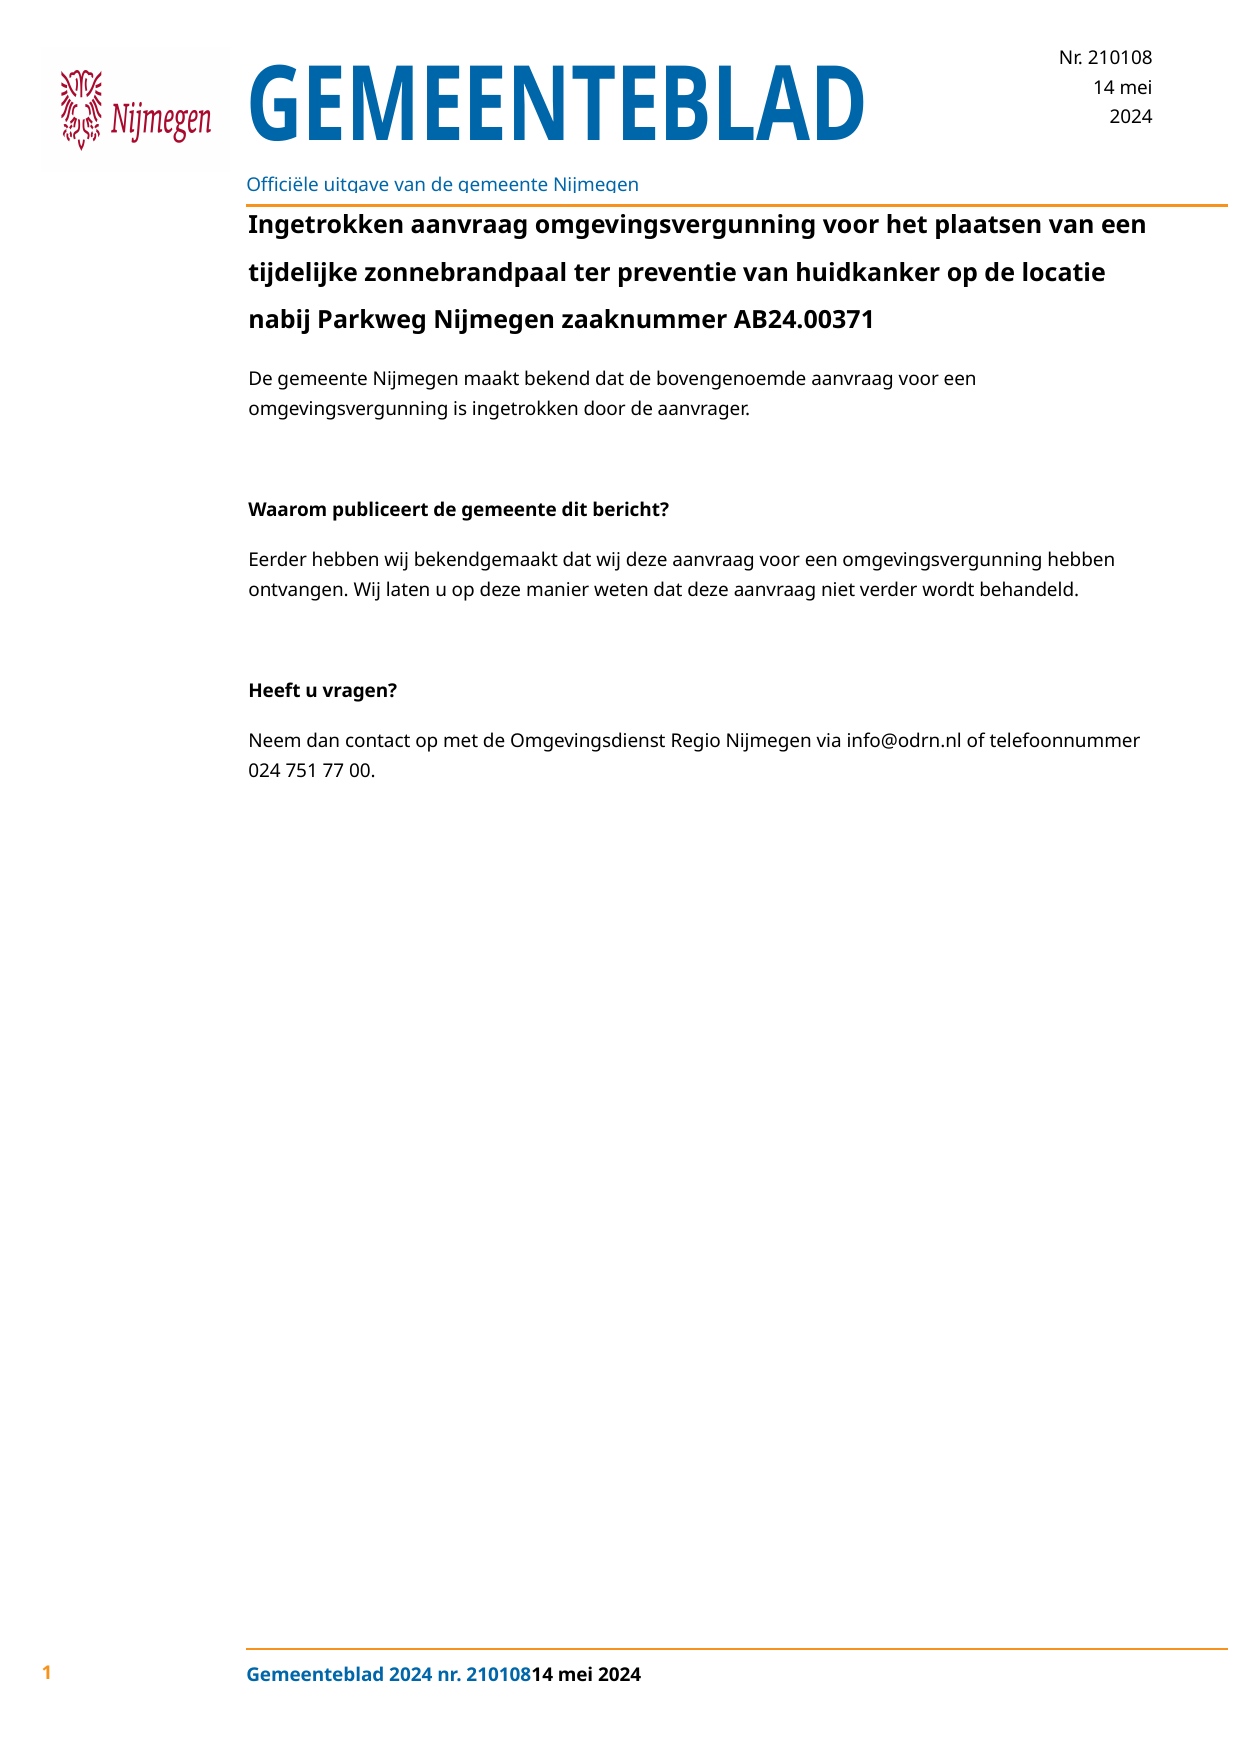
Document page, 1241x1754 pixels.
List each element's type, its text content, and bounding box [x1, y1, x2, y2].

text Eerder hebben wij bekendgemaakt dat wij deze aanvraag voor een omgevingsvergunning hebben ontvangen. Wij laten u op deze manier weten dat deze aanvraag niet verder wordt behandeld. [248, 546, 1152, 602]
picture [41, 47, 231, 172]
text Ingetrokken aanvraag omgevingsvergunning voor het plaatsen van een tijdelijke zonnebrandpaal ter preventie van huidkanker op de locatie nabij Parkweg Nijmegen zaaknummer AB24.00371 [248, 207, 1152, 336]
text De gemeente Nijmegen maakt bekend dat de bovengenoemde aanvraag voor een omgevingsvergunning is ingetrokken door de aanvrager. [248, 366, 1152, 421]
text Neem dan contact op met de Omgevingsdienst Regio Nijmegen via info@odrn.nl of telefoonnummer 024 751 77 00. [248, 727, 1152, 782]
text Waarom publiceert de gemeente dit bericht? [248, 496, 1152, 522]
text Heeft u vragen? [248, 677, 1152, 702]
